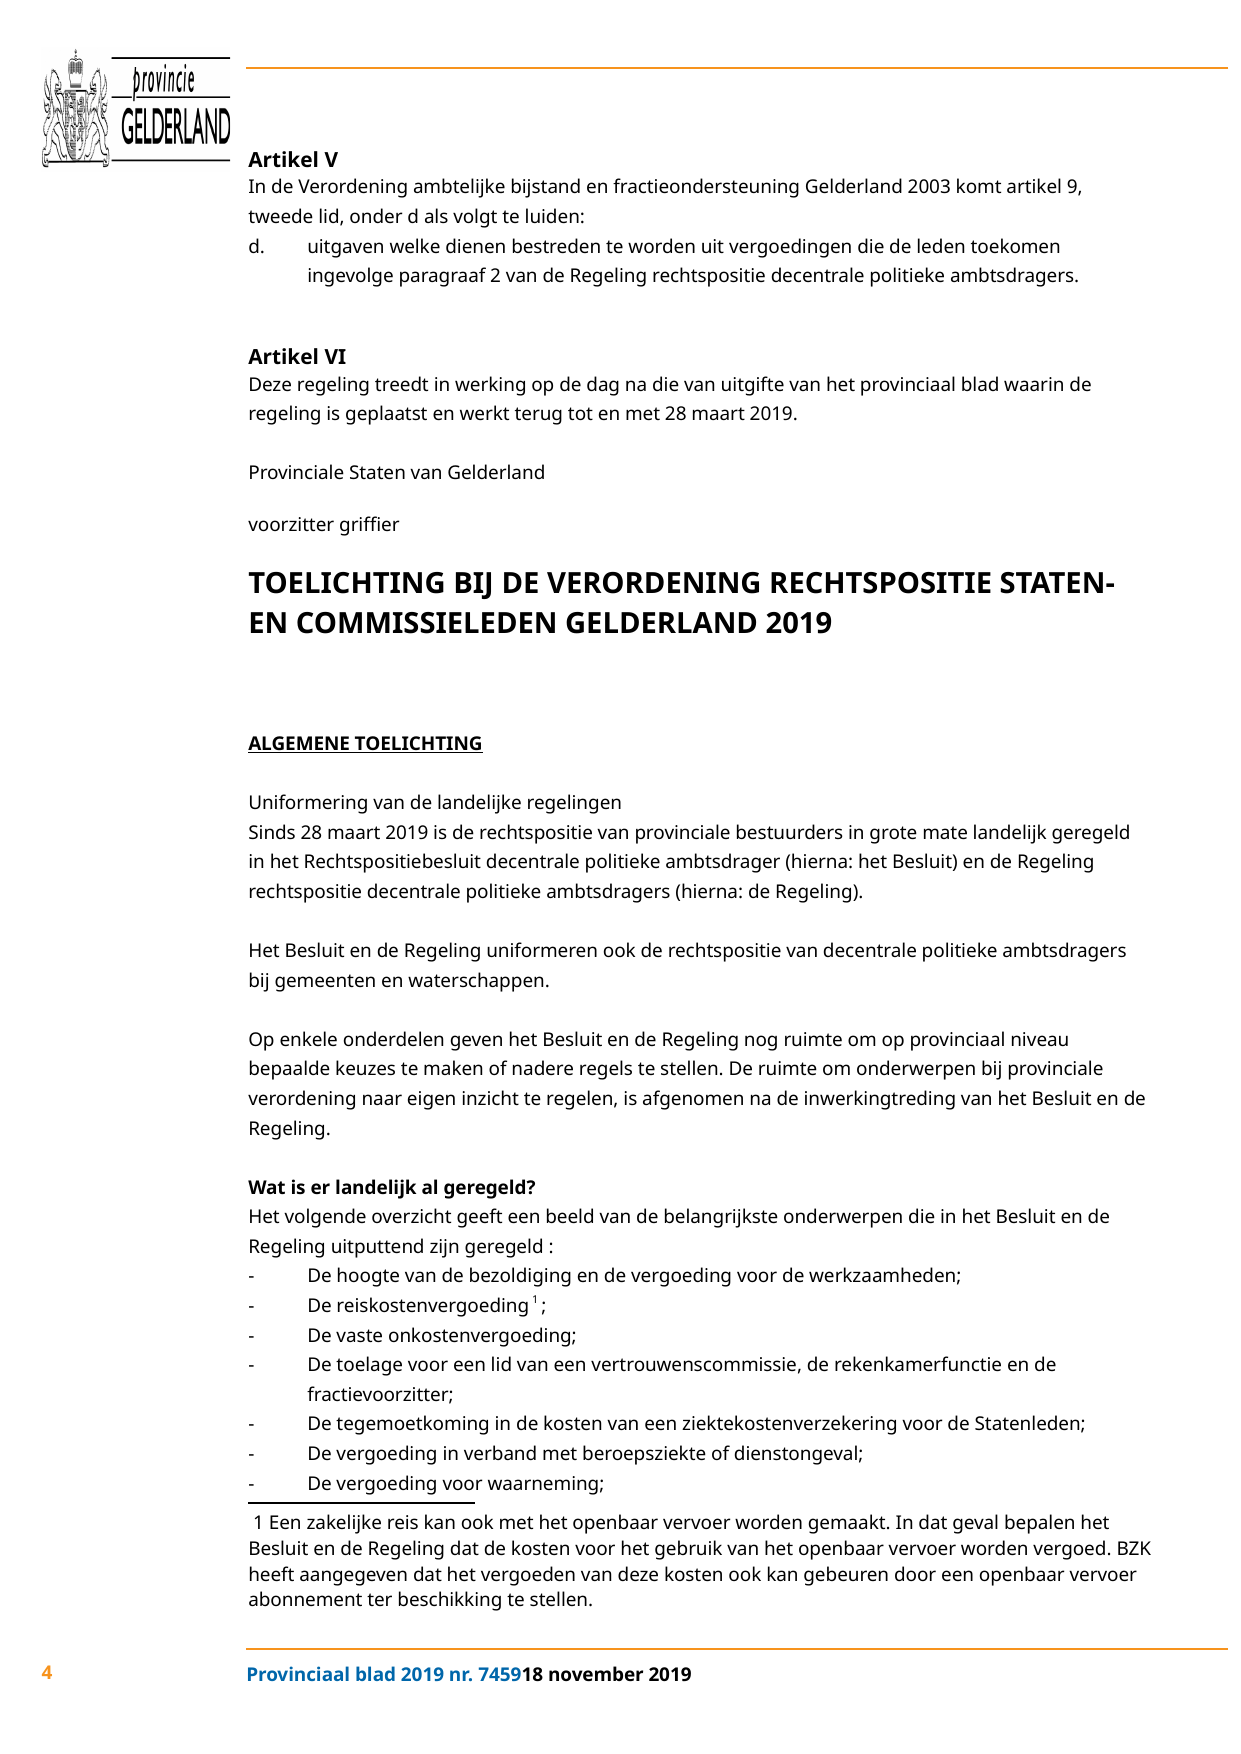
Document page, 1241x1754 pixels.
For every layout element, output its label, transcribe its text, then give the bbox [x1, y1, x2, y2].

list uitgaven welke dienen bestreden te worden uit vergoedingen die de leden toekomen ingevolge paragraaf 2 van de Regeling rechtspositie decentrale politieke ambtsdragers. [248, 233, 1152, 288]
text Het volgende overzicht geeft een beeld van de belangrijkste onderwerpen die in het Besluit en de Regeling uitputtend zijn geregeld : [248, 1203, 1152, 1259]
list De vergoeding voor waarneming; [248, 1470, 1152, 1496]
list Een zakelijke reis kan ook met het openbaar vervoer worden gemaakt. In dat geval bepalen het Besluit en de Regeling dat de kosten voor het gebruik van het openbaar vervoer worden vergoed. BZK heeft aangegeven dat het vergoeden van deze kosten ook kan gebeuren door een openbaar vervoer abonnement ter beschikking te stellen. [248, 1509, 1152, 1612]
text Het Besluit en de Regeling uniformeren ook de rechtspositie van decentrale politieke ambtsdragers bij gemeenten en waterschappen. [248, 937, 1152, 993]
text Artikel V [248, 145, 1152, 174]
list De tegemoetkoming in de kosten van een ziektekostenverzekering voor de Statenleden; [248, 1411, 1152, 1436]
text Sinds 28 maart 2019 is de rechtspositie van provinciale bestuurders in grote mate landelijk geregeld in het Rechtspositiebesluit decentrale politieke ambtsdrager (hierna: het Besluit) en de Regeling rechtspositie decentrale politieke ambtsdragers (hierna: de Regeling). [248, 819, 1152, 904]
list De vaste onkostenvergoeding; [248, 1322, 1152, 1348]
text Wat is er landelijk al geregeld? [248, 1174, 1152, 1200]
text In de Verordening ambtelijke bijstand en fractieondersteuning Gelderland 2003 komt artikel 9, tweede lid, onder d als volgt te luiden: [248, 174, 1152, 229]
text Provinciale Staten van Gelderland [248, 459, 1152, 485]
text Op enkele onderdelen geven het Besluit en de Regeling nog ruimte om op provinciaal niveau bepaalde keuzes te maken of nadere regels te stellen. De ruimte om onderwerpen bij provinciale verordening naar eigen inzicht te regelen, is afgenomen na de inwerkingtreding van het Besluit en de Regeling. [248, 1026, 1152, 1141]
picture [41, 47, 231, 172]
text TOELICHTING BIJ DE VERORDENING RECHTSPOSITIE STATEN- EN COMMISSIELEDEN GELDERLAND 2019 [248, 562, 1152, 642]
list De hoogte van de bezoldiging en de vergoeding voor de werkzaamheden; [248, 1263, 1152, 1288]
text voorzitter griffier [248, 511, 1152, 537]
text ALGEMENE TOELICHTING [248, 730, 1152, 756]
list De vergoeding in verband met beroepsziekte of dienstongeval; [248, 1440, 1152, 1466]
text Uniformering van de landelijke regelingen [248, 789, 1152, 815]
text Artikel VI [248, 342, 1152, 371]
text Deze regeling treedt in werking op de dag na die van uitgifte van het provinciaal blad waarin de regeling is geplaatst en werkt terug tot en met 28 maart 2019. [248, 371, 1152, 426]
list De reiskostenvergoeding; [248, 1292, 1152, 1318]
list De toelage voor een lid van een vertrouwenscommissie, de rekenkamerfunctie en de fractievoorzitter; [248, 1351, 1152, 1407]
